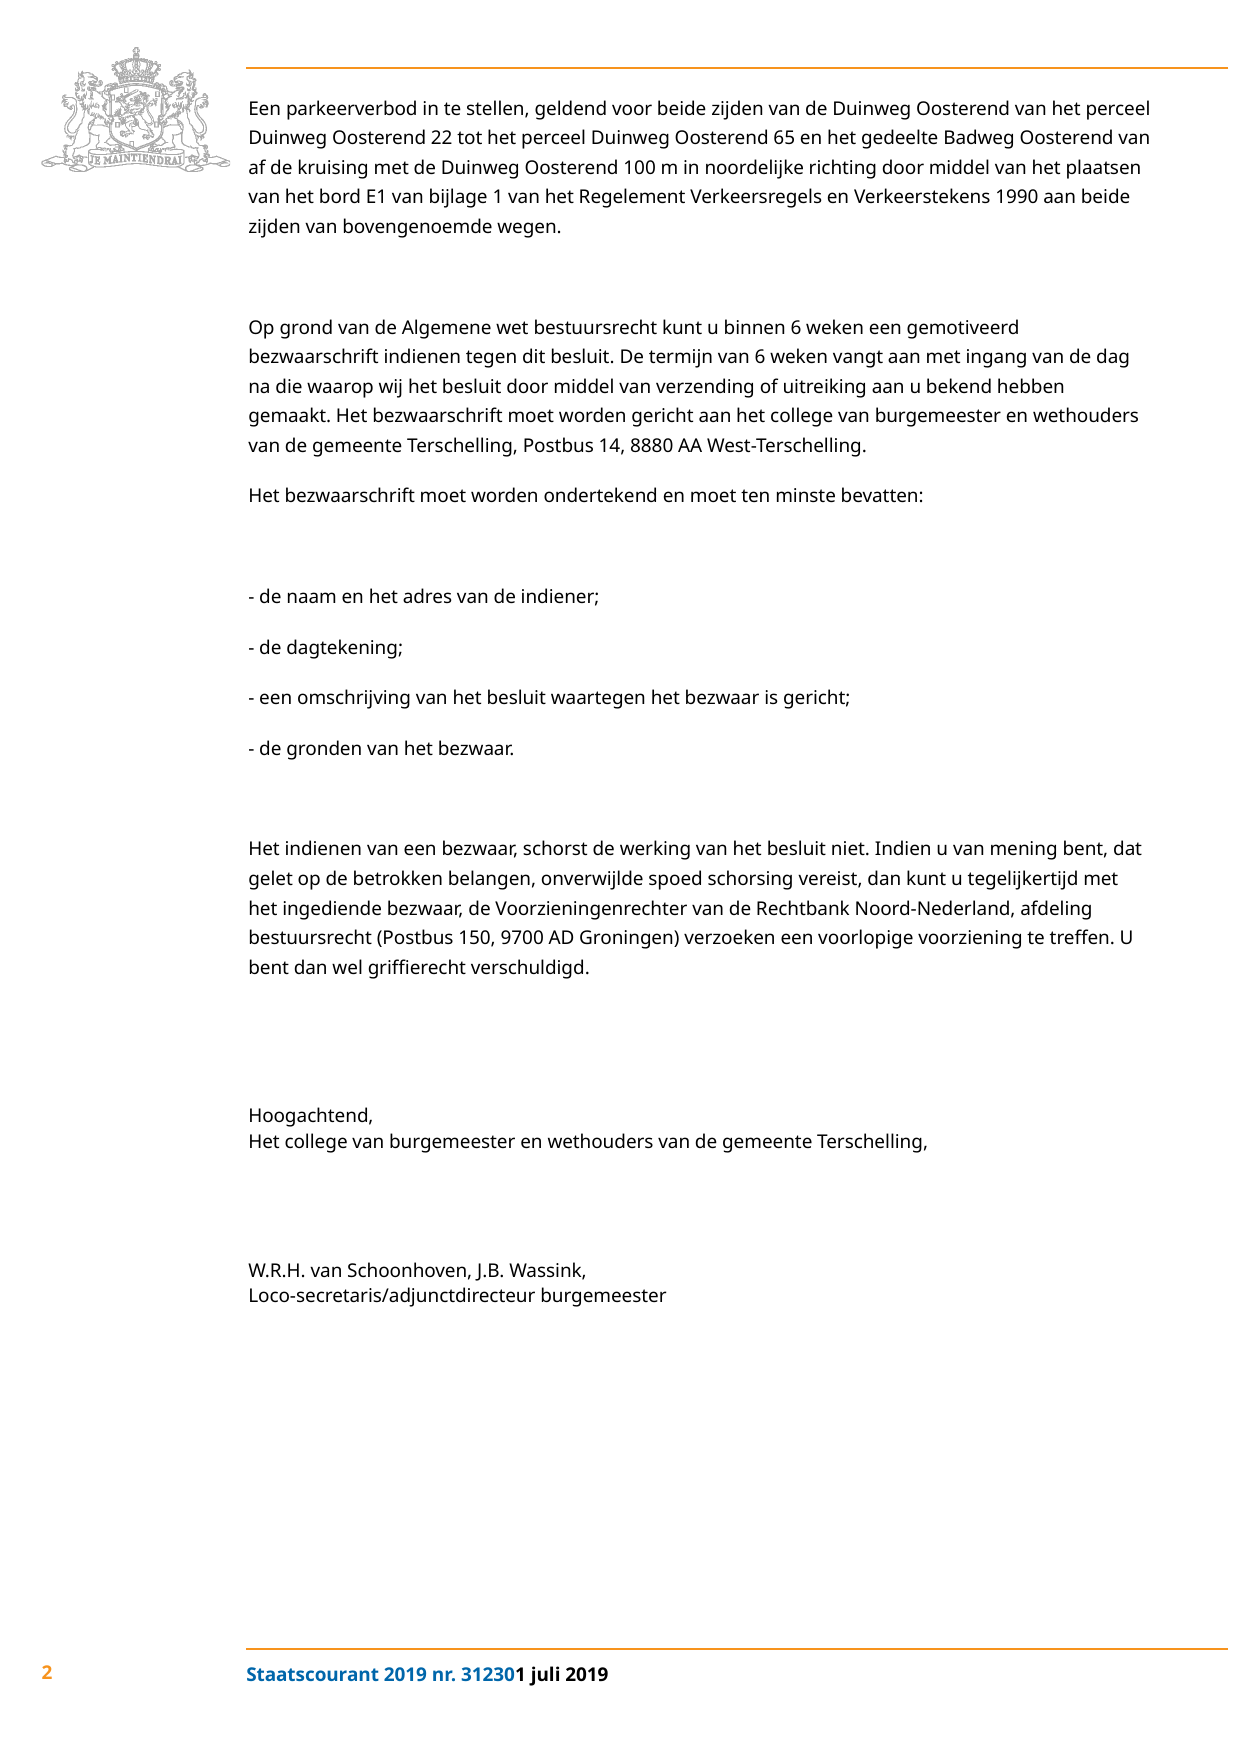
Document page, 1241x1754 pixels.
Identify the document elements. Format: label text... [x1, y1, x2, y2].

text Het college van burgemeester en wethouders van de gemeente Terschelling, [248, 1128, 1152, 1154]
text Het bezwaarschrift moet worden ondertekend en moet ten minste bevatten: [248, 483, 1152, 508]
text - de dagtekening; [248, 634, 1152, 660]
text - de naam en het adres van de indiener; [248, 583, 1152, 609]
text - een omschrijving van het besluit waartegen het bezwaar is gericht; [248, 684, 1152, 710]
text Loco-secretaris/adjunctdirecteur burgemeester [248, 1283, 1152, 1308]
text Het indienen van een bezwaar, schorst de werking van het besluit niet. Indien u van mening bent, dat gelet op de betrokken belangen, onverwijlde spoed schorsing vereist, dan kunt u tegelijkertijd met het ingediende bezwaar, de Voorzieningenrechter van de Rechtbank Noord-Nederland, afdeling bestuursrecht (Postbus 150, 9700 AD Groningen) verzoeken een voorlopige voorziening te treffen. U bent dan wel griffierecht verschuldigd. [248, 836, 1152, 980]
text Een parkeerverbod in te stellen, geldend voor beide zijden van de Duinweg Oosterend van het perceel Duinweg Oosterend 22 tot het perceel Duinweg Oosterend 65 en het gedeelte Badweg Oosterend van af de kruising met de Duinweg Oosterend 100 m in noordelijke richting door middel van het plaatsen van het bord E1 van bijlage 1 van het Regelement Verkeersregels en Verkeerstekens 1990 aan beide zijden van bovengenoemde wegen. [248, 95, 1152, 239]
text Op grond van de Algemene wet bestuursrecht kunt u binnen 6 weken een gemotiveerd bezwaarschrift indienen tegen dit besluit. De termijn van 6 weken vangt aan met ingang van de dag na die waarop wij het besluit door middel van verzending of uitreiking aan u bekend hebben gemaakt. Het bezwaarschrift moet worden gericht aan het college van burgemeester en wethouders van de gemeente Terschelling, Postbus 14, 8880 AA West-Terschelling. [248, 314, 1152, 458]
text Hoogachtend, [248, 1103, 1152, 1128]
text - de gronden van het bezwaar. [248, 735, 1152, 761]
picture [41, 47, 231, 172]
text W.R.H. van Schoonhoven, J.B. Wassink, [248, 1257, 1152, 1283]
